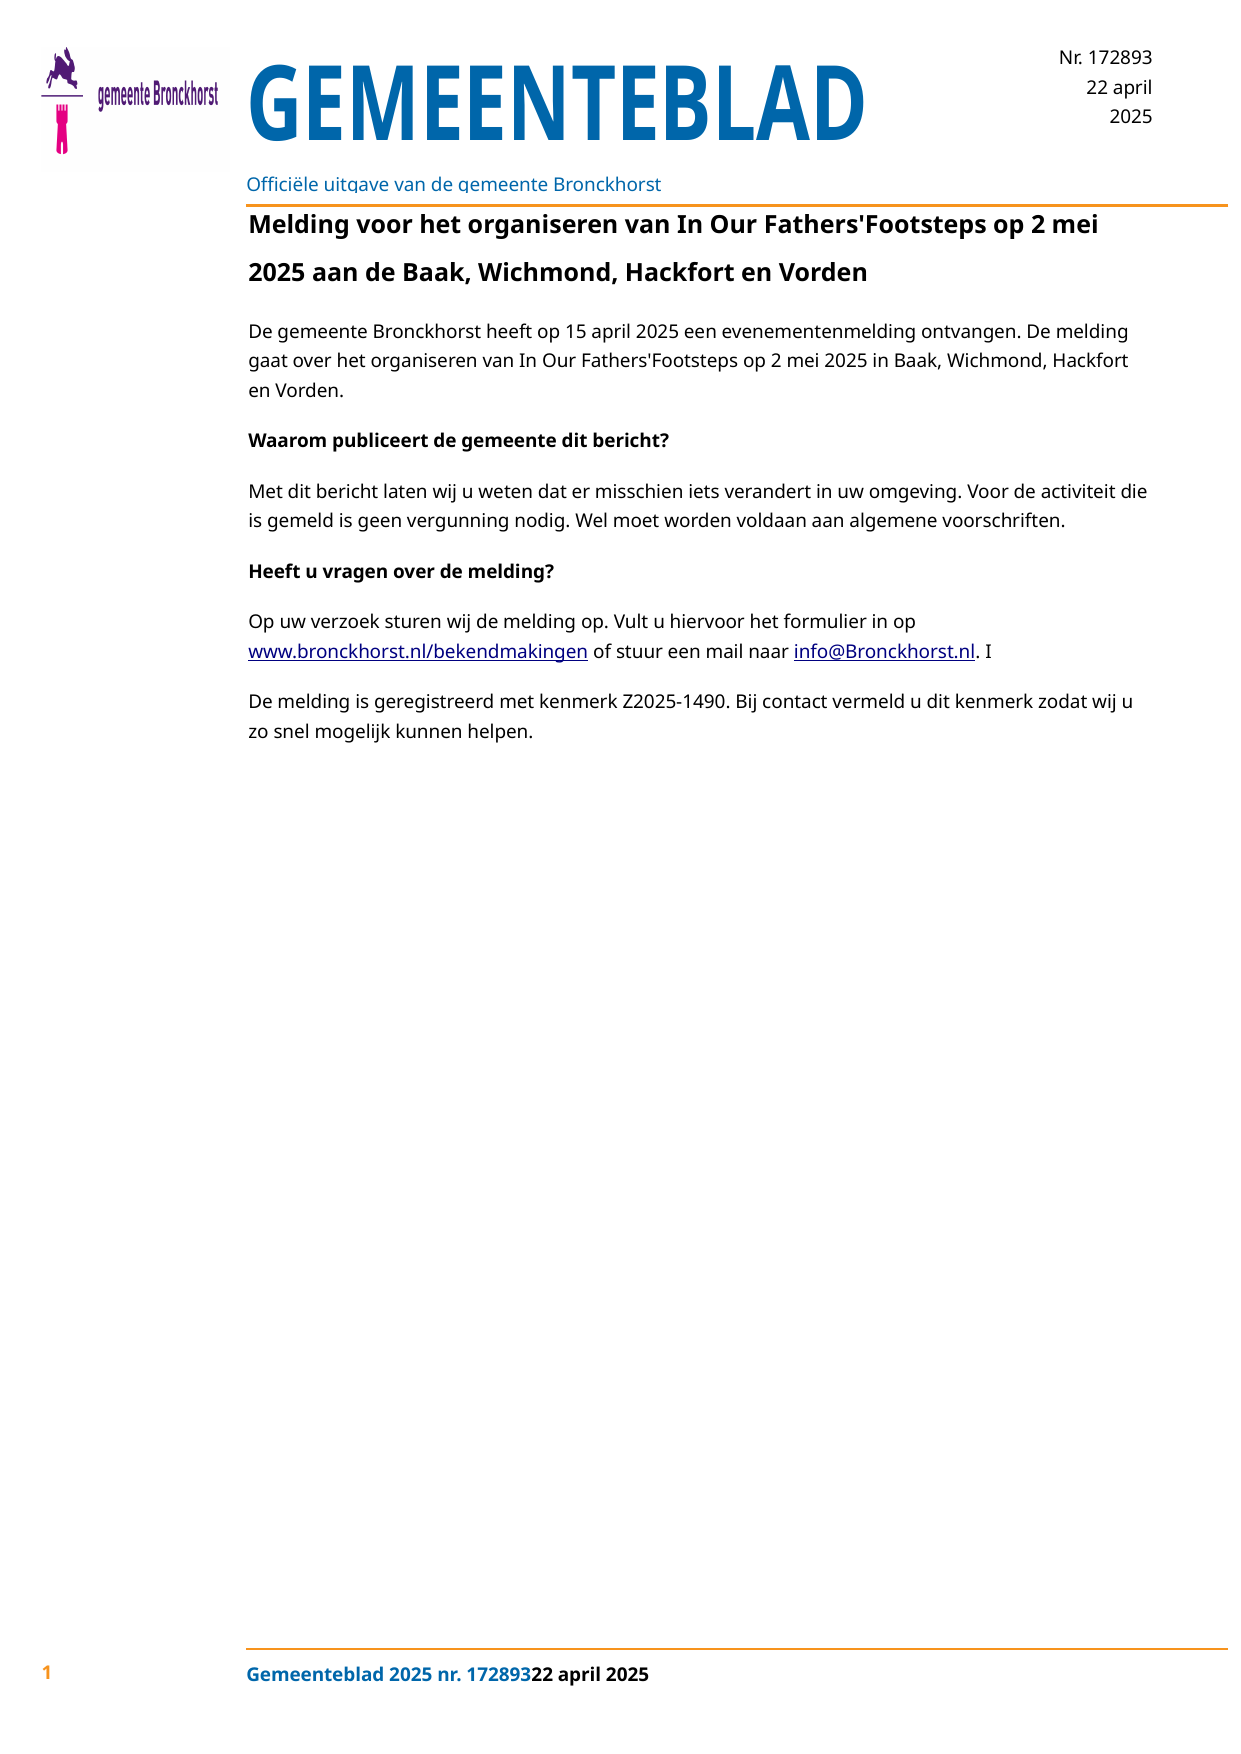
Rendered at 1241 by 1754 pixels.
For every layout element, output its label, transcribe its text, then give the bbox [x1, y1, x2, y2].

text Heeft u vragen over de melding? [248, 558, 1152, 584]
picture [41, 47, 231, 172]
text Met dit bericht laten wij u weten dat er misschien iets verandert in uw omgeving. Voor de activiteit die is gemeld is geen vergunning nodig. Wel moet worden voldaan aan algemene voorschriften. [248, 478, 1152, 533]
text De melding is geregistreerd met kenmerk Z2025-1490. Bij contact vermeld u dit kenmerk zodat wij u zo snel mogelijk kunnen helpen. [248, 688, 1152, 744]
text De gemeente Bronckhorst heeft op 15 april 2025 een evenementenmelding ontvangen. De melding gaat over het organiseren van In Our Fathers'Footsteps op 2 mei 2025 in Baak, Wichmond, Hackfort en Vorden. [248, 318, 1152, 403]
text Melding voor het organiseren van In Our Fathers'Footsteps op 2 mei 2025 aan de Baak, Wichmond, Hackfort en Vorden [248, 207, 1152, 288]
text Op uw verzoek sturen wij de melding op. Vult u hiervoor het formulier in op www.bronckhorst.nl/bekendmakingen of stuur een mail naar info@Bronckhorst.nl. I [248, 608, 1152, 664]
text Waarom publiceert de gemeente dit bericht? [248, 427, 1152, 453]
